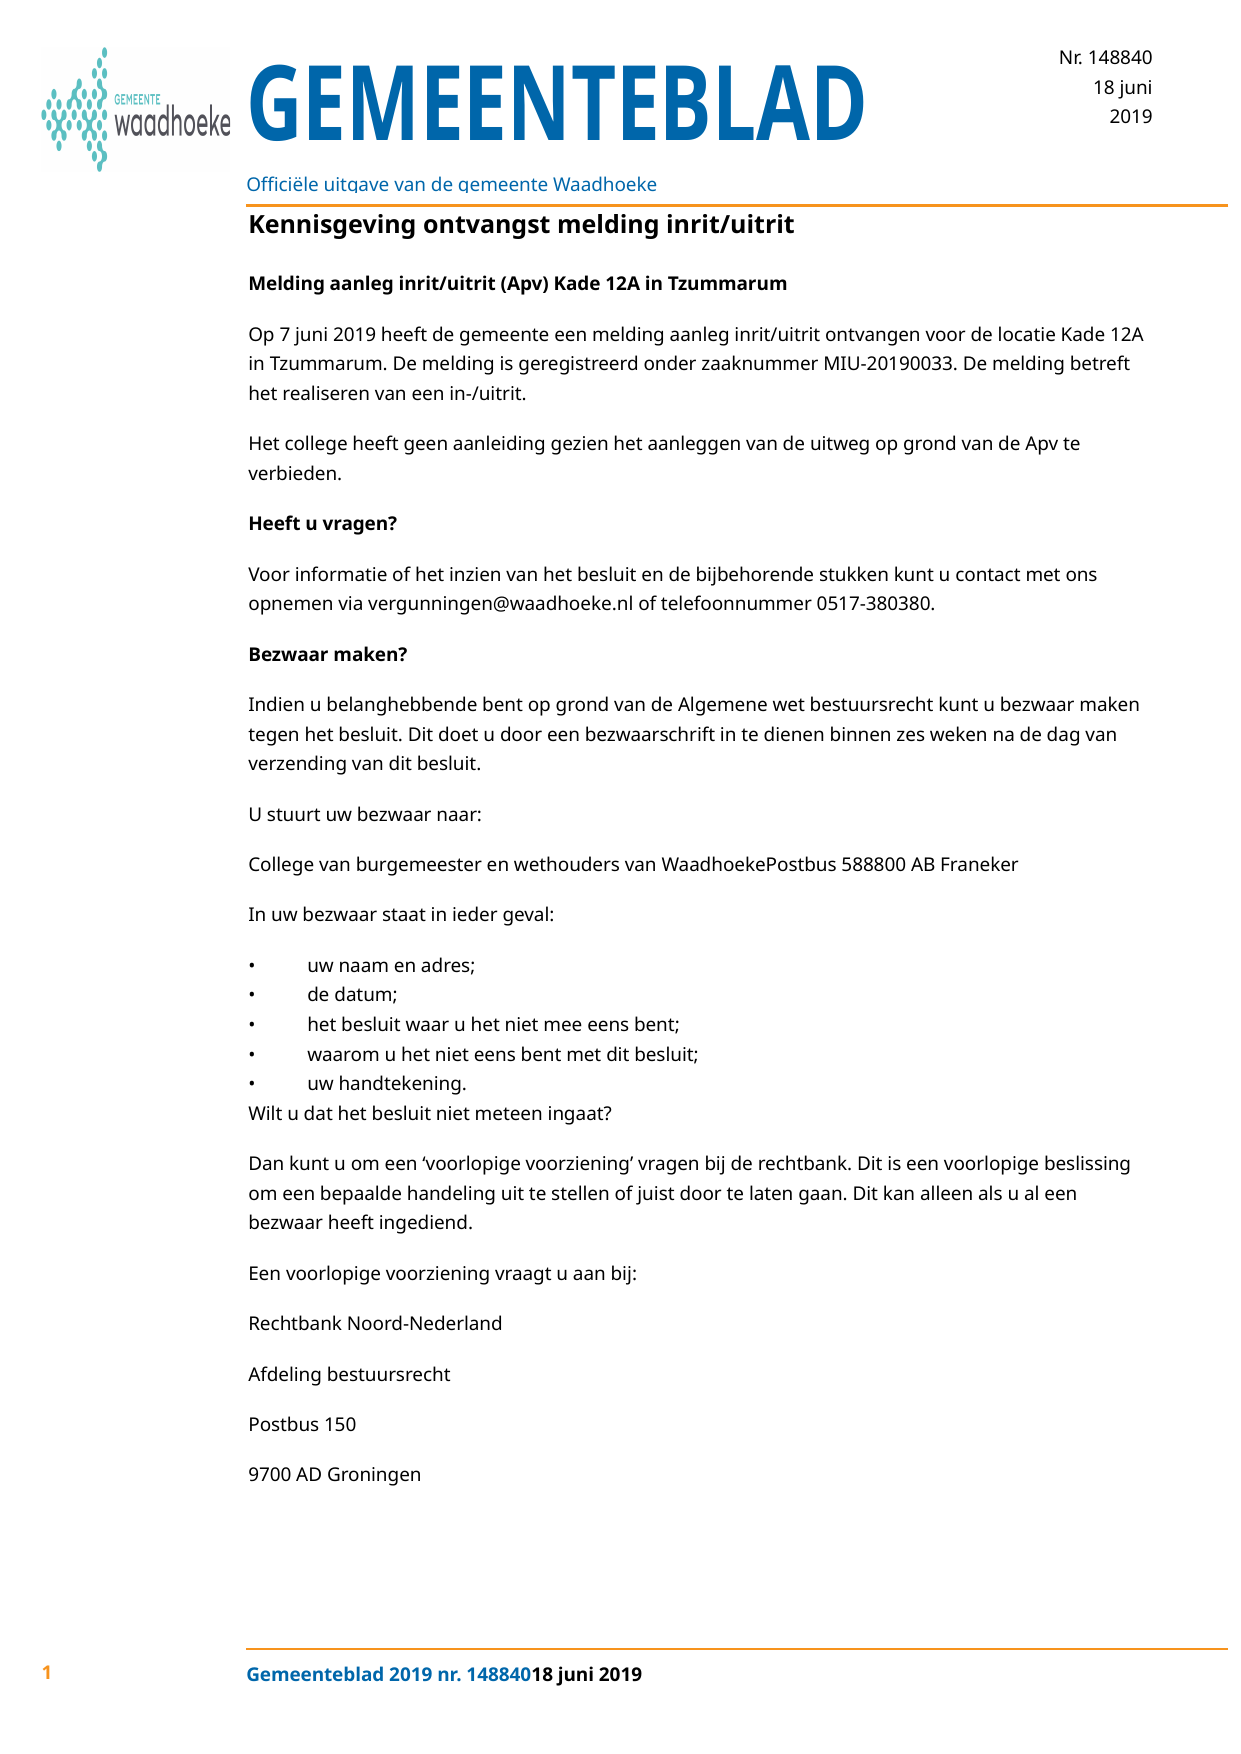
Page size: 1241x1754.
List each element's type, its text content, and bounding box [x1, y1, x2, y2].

list uw naam en adres; [248, 952, 1152, 978]
text Indien u belanghebbende bent op grond van de Algemene wet bestuursrecht kunt u bezwaar maken tegen het besluit. Dit doet u door een bezwaarschrift in te dienen binnen zes weken na de dag van verzending van dit besluit. [248, 691, 1152, 776]
text Op 7 juni 2019 heeft de gemeente een melding aanleg inrit/uitrit ontvangen voor de locatie Kade 12A in Tzummarum. De melding is geregistreerd onder zaaknummer MIU-20190033. De melding betreft het realiseren van een in-/uitrit. [248, 321, 1152, 406]
text Bezwaar maken? [248, 641, 1152, 666]
text Een voorlopige voorziening vraagt u aan bij: [248, 1260, 1152, 1286]
text Het college heeft geen aanleiding gezien het aanleggen van de uitweg op grond van de Apv te verbieden. [248, 430, 1152, 486]
text Kennisgeving ontvangst melding inrit/uitrit [248, 207, 1152, 241]
text Dan kunt u om een ‘voorlopige voorziening’ vragen bij de rechtbank. Dit is een voorlopige beslissing om een bepaalde handeling uit te stellen of juist door te laten gaan. Dit kan alleen als u al een bezwaar heeft ingediend. [248, 1150, 1152, 1235]
list uw handtekening. [248, 1070, 1152, 1096]
text Afdeling bestuursrecht [248, 1361, 1152, 1386]
text 9700 AD Groningen [248, 1462, 1152, 1487]
text Heeft u vragen? [248, 510, 1152, 536]
text U stuurt uw bezwaar naar: [248, 801, 1152, 826]
text Rechtbank Noord-Nederland [248, 1310, 1152, 1336]
text Melding aanleg inrit/uitrit (Apv) Kade 12A in Tzummarum [248, 270, 1152, 296]
text In uw bezwaar staat in ieder geval: [248, 902, 1152, 927]
text Wilt u dat het besluit niet meteen ingaat? [248, 1100, 1152, 1126]
picture [41, 47, 231, 172]
text Postbus 150 [248, 1411, 1152, 1437]
list het besluit waar u het niet mee eens bent; [248, 1011, 1152, 1037]
text Voor informatie of het inzien van het besluit en de bijbehorende stukken kunt u contact met ons opnemen via vergunningen@waadhoeke.nl of telefoonnummer 0517-380380. [248, 561, 1152, 616]
list waarom u het niet eens bent met dit besluit; [248, 1041, 1152, 1066]
text College van burgemeester en wethouders van WaadhoekePostbus 588800 AB Franeker [248, 851, 1152, 877]
list de datum; [248, 982, 1152, 1007]
